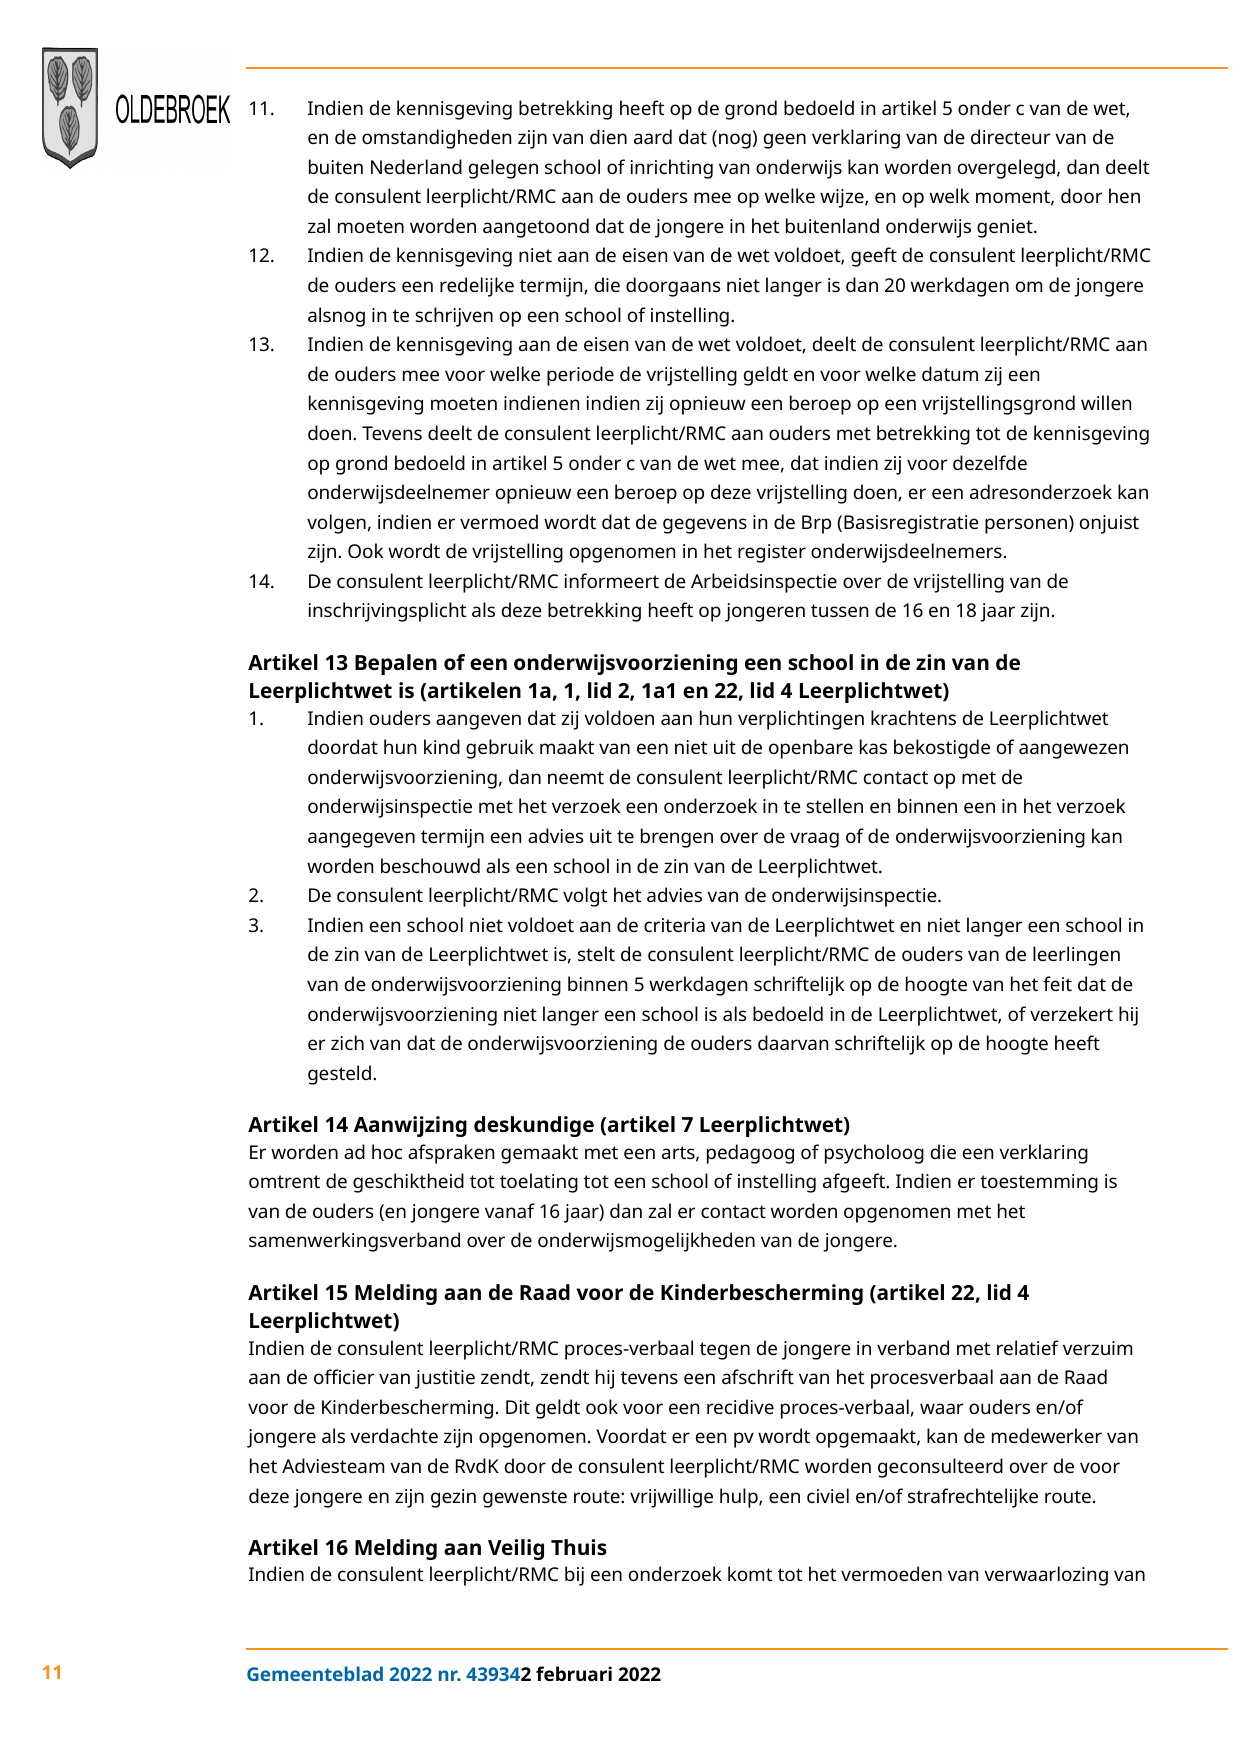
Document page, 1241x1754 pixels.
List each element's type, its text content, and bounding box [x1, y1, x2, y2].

list De consulent leerplicht/RMC informeert de Arbeidsinspectie over de vrijstelling van de inschrijvingsplicht als deze betrekking heeft op jongeren tussen de 16 en 18 jaar zijn. [248, 568, 1152, 623]
list De consulent leerplicht/RMC volgt het advies van de onderwijsinspectie. [248, 882, 1152, 908]
picture [41, 47, 231, 172]
text Indien de consulent leerplicht/RMC proces-verbaal tegen de jongere in verband met relatief verzuim aan de officier van justitie zendt, zendt hij tevens een afschrift van het procesverbaal aan de Raad voor de Kinderbescherming. Dit geldt ook voor een recidive proces-verbaal, waar ouders en/of jongere als verdachte zijn opgenomen. Voordat er een pv wordt opgemaakt, kan de medewerker van het Adviesteam van de RvdK door de consulent leerplicht/RMC worden geconsulteerd over de voor deze jongere en zijn gezin gewenste route: vrijwillige hulp, een civiel en/of strafrechtelijke route. [248, 1335, 1152, 1508]
list Indien een school niet voldoet aan de criteria van de Leerplichtwet en niet langer een school in de zin van de Leerplichtwet is, stelt de consulent leerplicht/RMC de ouders van de leerlingen van de onderwijsvoorziening binnen 5 werkdagen schriftelijk op de hoogte van het feit dat de onderwijsvoorziening niet langer een school is als bedoeld in de Leerplichtwet, of verzekert hij er zich van dat de onderwijsvoorziening de ouders daarvan schriftelijk op de hoogte heeft gesteld. [248, 912, 1152, 1086]
text Er worden ad hoc afspraken gemaakt met een arts, pedagoog of psycholoog die een verklaring omtrent de geschiktheid tot toelating tot een school of instelling afgeeft. Indien er toestemming is van de ouders (en jongere vanaf 16 jaar) dan zal er contact worden opgenomen met het samenwerkingsverband over de onderwijsmogelijkheden van de jongere. [248, 1139, 1152, 1253]
list Indien de kennisgeving aan de eisen van de wet voldoet, deelt de consulent leerplicht/RMC aan de ouders mee voor welke periode de vrijstelling geldt en voor welke datum zij een kennisgeving moeten indienen indien zij opnieuw een beroep op een vrijstellingsgrond willen doen. Tevens deelt de consulent leerplicht/RMC aan ouders met betrekking tot de kennisgeving op grond bedoeld in artikel 5 onder c van de wet mee, dat indien zij voor dezelfde onderwijsdeelnemer opnieuw een beroep op deze vrijstelling doen, er een adresonderzoek kan volgen, indien er vermoed wordt dat de gegevens in de Brp (Basisregistratie personen) onjuist zijn. Ook wordt de vrijstelling opgenomen in het register onderwijsdeelnemers. [248, 331, 1152, 564]
text Artikel 13 Bepalen of een onderwijsvoorziening een school in de zin van de Leerplichtwet is (artikelen 1a, 1, lid 2, 1a1 en 22, lid 4 Leerplichtwet) [248, 648, 1152, 705]
text Indien de consulent leerplicht/RMC bij een onderzoek komt tot het vermoeden van verwaarlozing van [248, 1562, 1152, 1587]
list Indien de kennisgeving betrekking heeft op de grond bedoeld in artikel 5 onder c van de wet, en de omstandigheden zijn van dien aard dat (nog) geen verklaring van de directeur van de buiten Nederland gelegen school of inrichting van onderwijs kan worden overgelegd, dan deelt de consulent leerplicht/RMC aan de ouders mee op welke wijze, en op welk moment, door hen zal moeten worden aangetoond dat de jongere in het buitenland onderwijs geniet. [248, 95, 1152, 239]
text Artikel 16 Melding aan Veilig Thuis [248, 1533, 1152, 1562]
list Indien ouders aangeven dat zij voldoen aan hun verplichtingen krachtens de Leerplichtwet doordat hun kind gebruik maakt van een niet uit de openbare kas bekostigde of aangewezen onderwijsvoorziening, dan neemt de consulent leerplicht/RMC contact op met de onderwijsinspectie met het verzoek een onderzoek in te stellen en binnen een in het verzoek aangegeven termijn een advies uit te brengen over de vraag of de onderwijsvoorziening kan worden beschouwd als een school in de zin van de Leerplichtwet. [248, 705, 1152, 879]
text Artikel 15 Melding aan de Raad voor de Kinderbescherming (artikel 22, lid 4 Leerplichtwet) [248, 1278, 1152, 1335]
list Indien de kennisgeving niet aan de eisen van de wet voldoet, geeft de consulent leerplicht/RMC de ouders een redelijke termijn, die doorgaans niet langer is dan 20 werkdagen om de jongere alsnog in te schrijven op een school of instelling. [248, 243, 1152, 328]
text Artikel 14 Aanwijzing deskundige (artikel 7 Leerplichtwet) [248, 1110, 1152, 1139]
